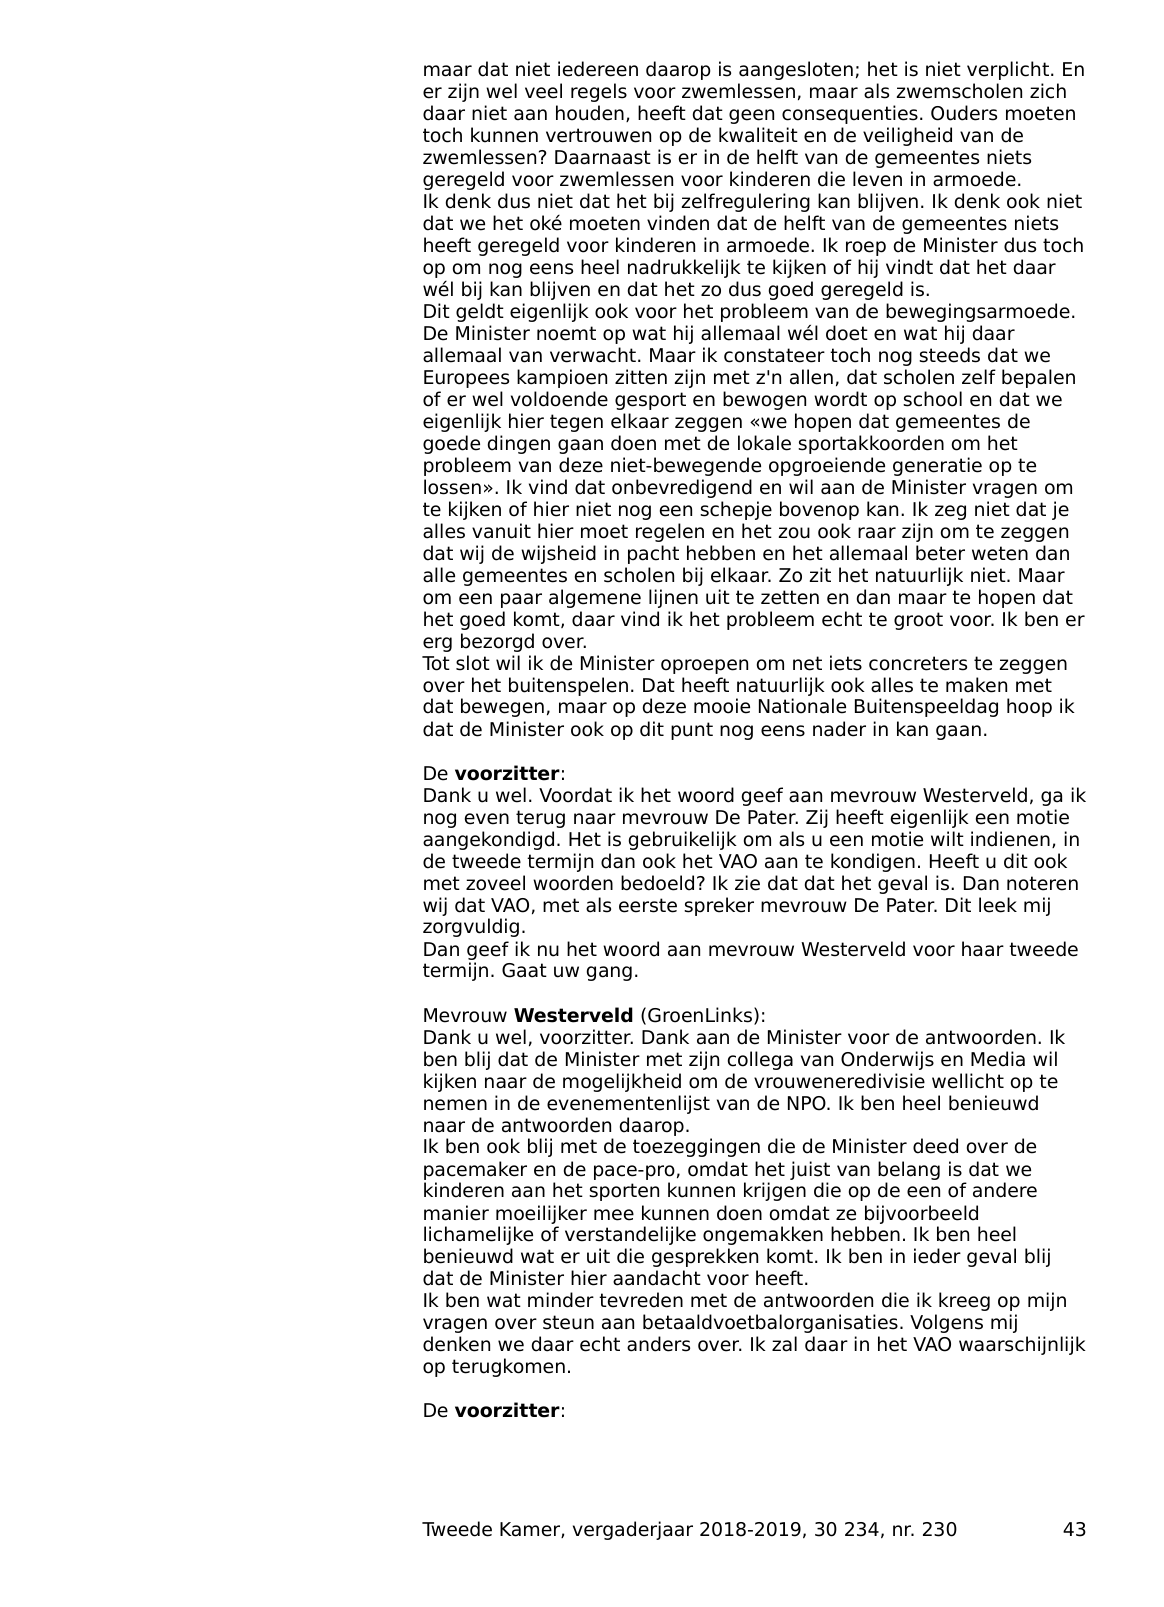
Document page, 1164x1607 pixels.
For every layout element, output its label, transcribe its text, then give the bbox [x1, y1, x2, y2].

text Dank u wel, voorzitter. Dank aan de Minister voor de antwoorden. Ik ben blij dat de Minister met zijn collega van Onderwijs en Media wil kijken naar de mogelijkheid om de vrouweneredivisie wellicht op te nemen in de evenementenlijst van de NPO. Ik ben heel benieuwd naar de antwoorden daarop. [422, 1027, 1087, 1136]
text De voorzitter: [422, 763, 1087, 784]
text maar dat niet iedereen daarop is aangesloten; het is niet verplicht. En er zijn wel veel regels voor zwemlessen, maar als zwemscholen zich daar niet aan houden, heeft dat geen consequenties. Ouders moeten toch kunnen vertrouwen op de kwaliteit en de veiligheid van de zwemlessen? Daarnaast is er in de helft van de gemeentes niets geregeld voor zwemlessen voor kinderen die leven in armoede. [422, 59, 1087, 191]
text Mevrouw Westerveld (GroenLinks): [422, 1004, 1087, 1027]
text Dit geldt eigenlijk ook voor het probleem van de bewegingsarmoede. De Minister noemt op wat hij allemaal wél doet en wat hij daar allemaal van verwacht. Maar ik constateer toch nog steeds dat we Europees kampioen zitten zijn met z'n allen, dat scholen zelf bepalen of er wel voldoende gesport en bewogen wordt op school en dat we eigenlijk hier tegen elkaar zeggen «we hopen dat gemeentes de goede dingen gaan doen met de lokale sportakkoorden om het probleem van deze niet-bewegende opgroeiende generatie op te lossen». Ik vind dat onbevredigend en wil aan de Minister vragen om te kijken of hier niet nog een schepje bovenop kan. Ik zeg niet dat je alles vanuit hier moet regelen en het zou ook raar zijn om te zeggen dat wij de wijsheid in pacht hebben en het allemaal beter weten dan alle gemeentes en scholen bij elkaar. Zo zit het natuurlijk niet. Maar om een paar algemene lijnen uit te zetten en dan maar te hopen dat het goed komt, daar vind ik het probleem echt te groot voor. Ik ben er erg bezorgd over. [422, 301, 1087, 652]
text Dan geef ik nu het woord aan mevrouw Westerveld voor haar tweede termijn. Gaat uw gang. [422, 938, 1087, 982]
text Dank u wel. Voordat ik het woord geef aan mevrouw Westerveld, ga ik nog even terug naar mevrouw De Pater. Zij heeft eigenlijk een motie aangekondigd. Het is gebruikelijk om als u een motie wilt indienen, in de tweede termijn dan ook het VAO aan te kondigen. Heeft u dit ook met zoveel woorden bedoeld? Ik zie dat dat het geval is. Dan noteren wij dat VAO, met als eerste spreker mevrouw De Pater. Dit leek mij zorgvuldig. [422, 784, 1087, 938]
text Ik ben ook blij met de toezeggingen die de Minister deed over de pacemaker en de pace-pro, omdat het juist van belang is dat we kinderen aan het sporten kunnen krijgen die op de een of andere manier moeilijker mee kunnen doen omdat ze bijvoorbeeld lichamelijke of verstandelijke ongemakken hebben. Ik ben heel benieuwd wat er uit die gesprekken komt. Ik ben in ieder geval blij dat de Minister hier aandacht voor heeft. [422, 1136, 1087, 1290]
text Ik denk dus niet dat het bij zelfregulering kan blijven. Ik denk ook niet dat we het oké moeten vinden dat de helft van de gemeentes niets heeft geregeld voor kinderen in armoede. Ik roep de Minister dus toch op om nog eens heel nadrukkelijk te kijken of hij vindt dat het daar wél bij kan blijven en dat het zo dus goed geregeld is. [422, 191, 1087, 301]
text De voorzitter: [422, 1400, 1087, 1422]
text Tot slot wil ik de Minister oproepen om net iets concreters te zeggen over het buitenspelen. Dat heeft natuurlijk ook alles te maken met dat bewegen, maar op deze mooie Nationale Buitenspeeldag hoop ik dat de Minister ook op dit punt nog eens nader in kan gaan. [422, 652, 1087, 740]
text Ik ben wat minder tevreden met de antwoorden die ik kreeg op mijn vragen over steun aan betaaldvoetbalorganisaties. Volgens mij denken we daar echt anders over. Ik zal daar in het VAO waarschijnlijk op terugkomen. [422, 1290, 1087, 1378]
